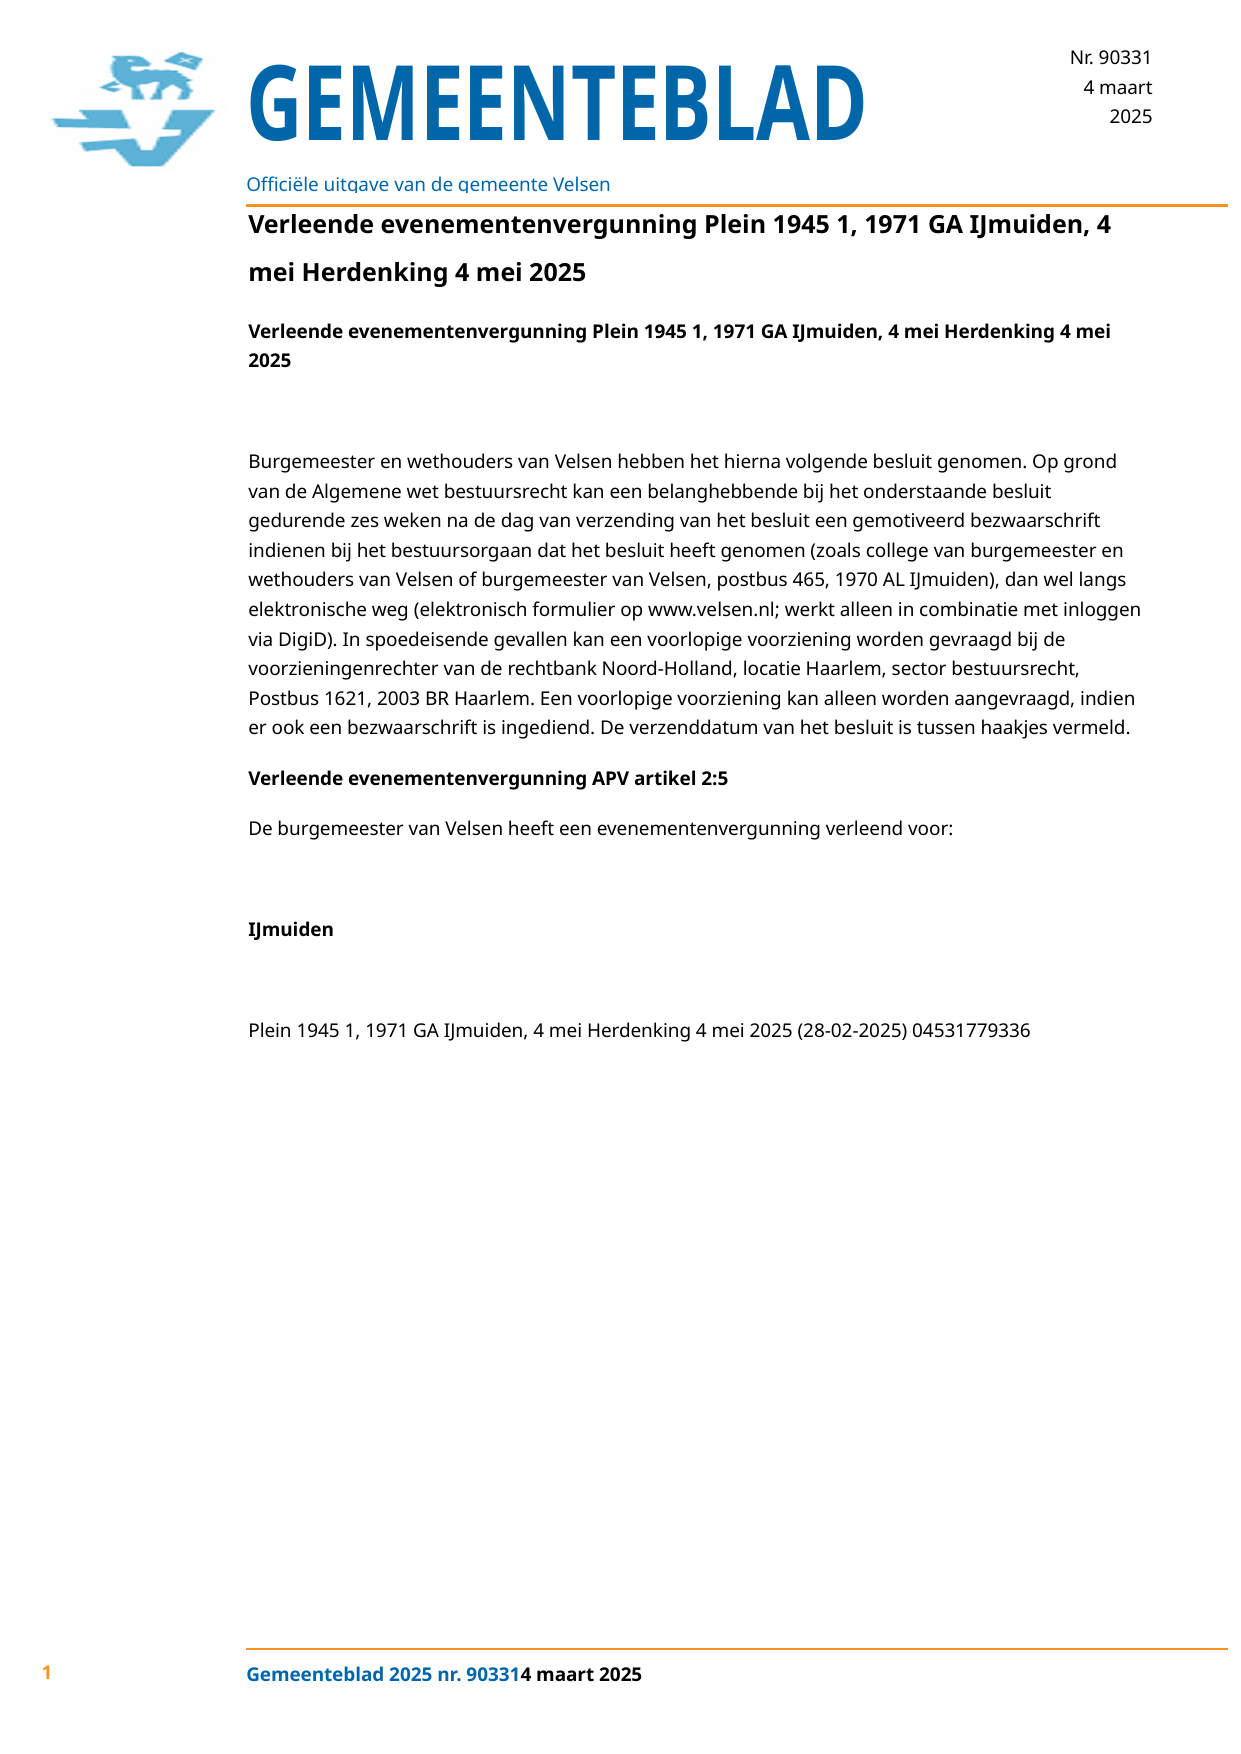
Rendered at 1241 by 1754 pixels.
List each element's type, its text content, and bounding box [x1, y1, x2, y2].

text De burgemeester van Velsen heeft een evenementenvergunning verleend voor: [248, 815, 1152, 841]
text Verleende evenementenvergunning Plein 1945 1, 1971 GA IJmuiden, 4 mei Herdenking 4 mei 2025 [248, 207, 1152, 288]
text Verleende evenementenvergunning APV artikel 2:5 [248, 765, 1152, 791]
text IJmuiden [248, 916, 1152, 942]
picture [41, 47, 231, 172]
text Plein 1945 1, 1971 GA IJmuiden, 4 mei Herdenking 4 mei 2025 (28-02-2025) 04531779336 [248, 1017, 1152, 1043]
text Verleende evenementenvergunning Plein 1945 1, 1971 GA IJmuiden, 4 mei Herdenking 4 mei 2025 [248, 318, 1152, 373]
text Burgemeester en wethouders van Velsen hebben het hierna volgende besluit genomen. Op grond van de Algemene wet bestuursrecht kan een belanghebbende bij het onderstaande besluit gedurende zes weken na de dag van verzending van het besluit een gemotiveerd bezwaarschrift indienen bij het bestuursorgaan dat het besluit heeft genomen (zoals college van burgemeester en wethouders van Velsen of burgemeester van Velsen, postbus 465, 1970 AL IJmuiden), dan wel langs elektronische weg (elektronisch formulier op www.velsen.nl; werkt alleen in combinatie met inloggen via DigiD). In spoedeisende gevallen kan een voorlopige voorziening worden gevraagd bij de voorzieningenrechter van de rechtbank Noord-Holland, locatie Haarlem, sector bestuursrecht, Postbus 1621, 2003 BR Haarlem. Een voorlopige voorziening kan alleen worden aangevraagd, indien er ook een bezwaarschrift is ingediend. De verzenddatum van het besluit is tussen haakjes vermeld. [248, 448, 1152, 740]
